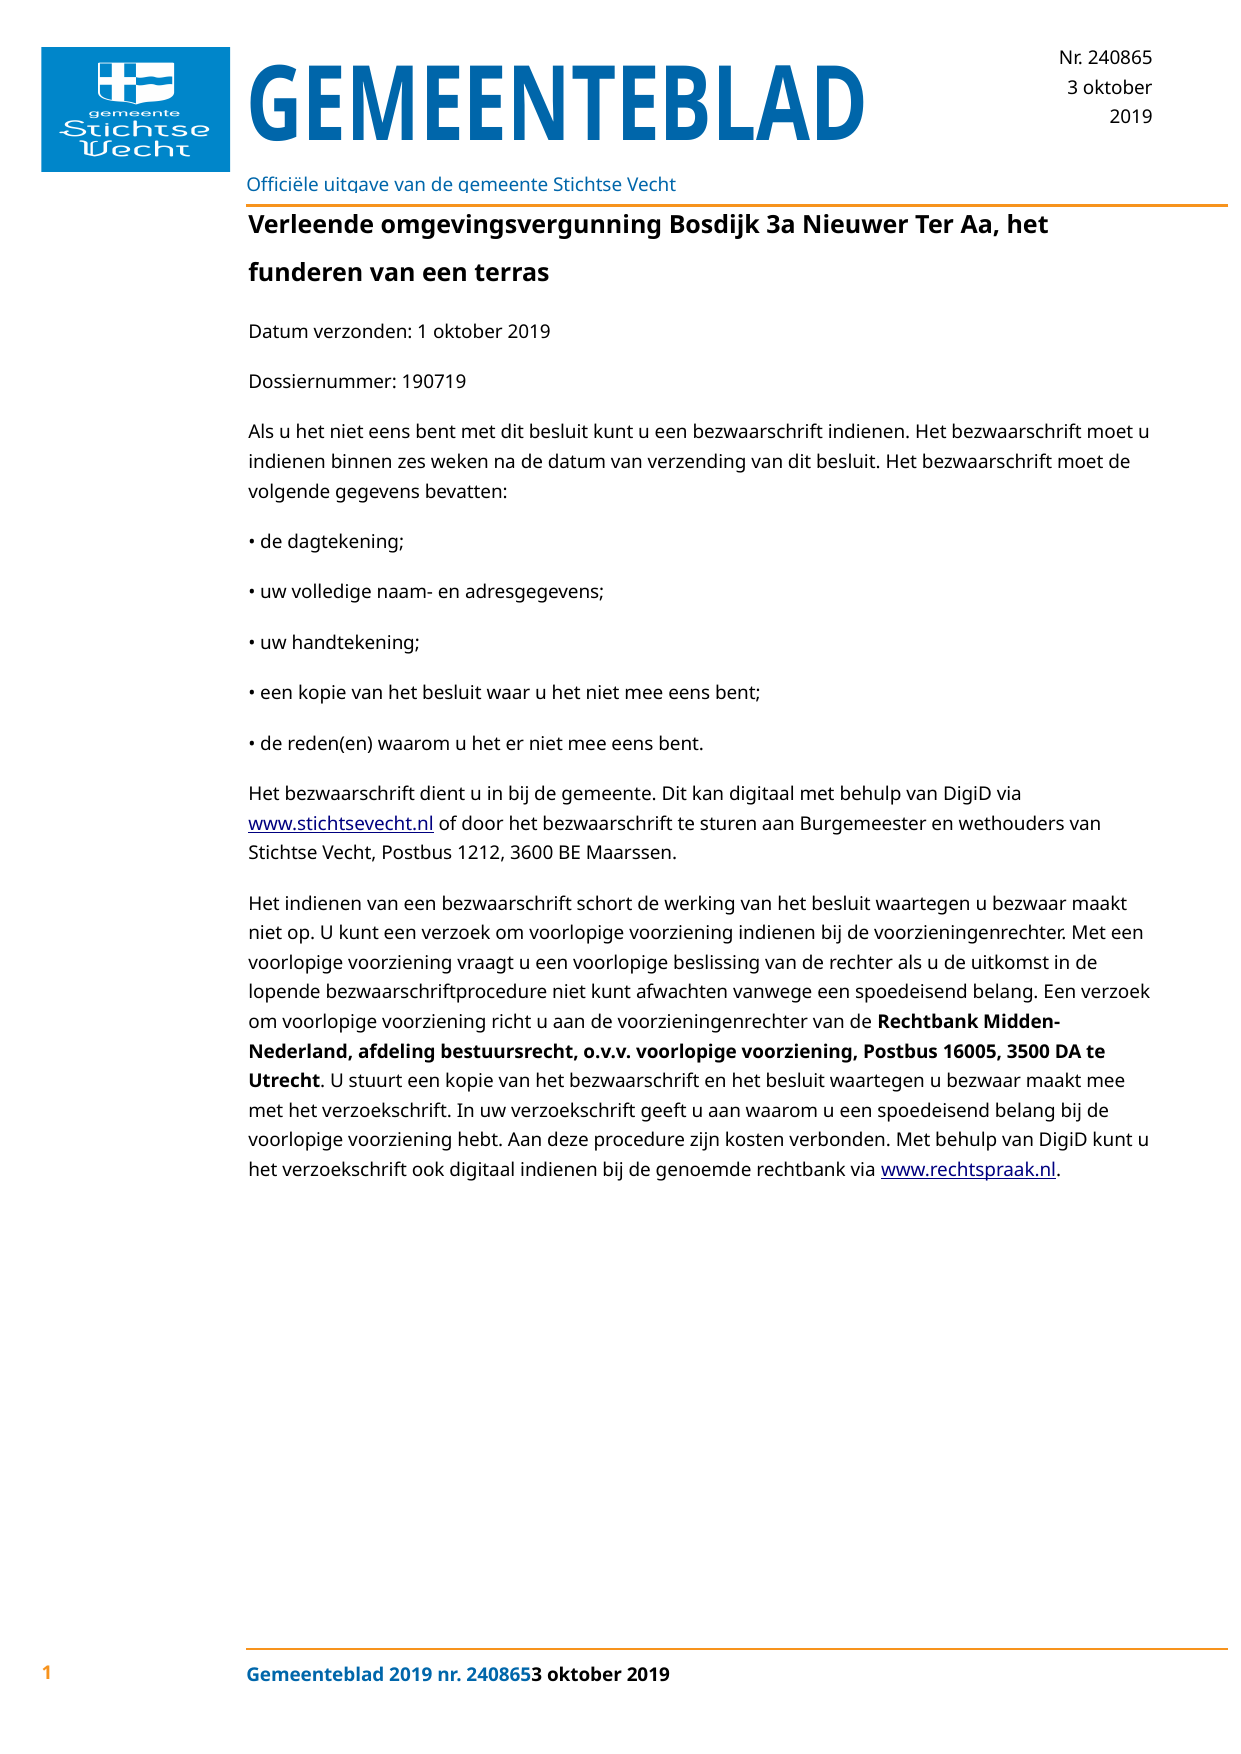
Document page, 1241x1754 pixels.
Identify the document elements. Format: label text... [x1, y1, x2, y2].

text Het bezwaarschrift dient u in bij de gemeente. Dit kan digitaal met behulp van DigiD via www.stichtsevecht.nl of door het bezwaarschrift te sturen aan Burgemeester en wethouders van Stichtse Vecht, Postbus 1212, 3600 BE Maarssen. [248, 780, 1152, 865]
text • de reden(en) waarom u het er niet mee eens bent. [248, 730, 1152, 756]
text Als u het niet eens bent met dit besluit kunt u een bezwaarschrift indienen. Het bezwaarschrift moet u indienen binnen zes weken na de datum van verzending van dit besluit. Het bezwaarschrift moet de volgende gegevens bevatten: [248, 419, 1152, 504]
text • uw handtekening; [248, 629, 1152, 655]
text Het indienen van een bezwaarschrift schort de werking van het besluit waartegen u bezwaar maakt niet op. U kunt een verzoek om voorlopige voorziening indienen bij de voorzieningenrechter. Met een voorlopige voorziening vraagt u een voorlopige beslissing van de rechter als u de uitkomst in de lopende bezwaarschriftprocedure niet kunt afwachten vanwege een spoedeisend belang. Een verzoek om voorlopige voorziening richt u aan de voorzieningenrechter van de Rechtbank Midden-Nederland, afdeling bestuursrecht, o.v.v. voorlopige voorziening, Postbus 16005, 3500 DA te Utrecht. U stuurt een kopie van het bezwaarschrift en het besluit waartegen u bezwaar maakt mee met het verzoekschrift. In uw verzoekschrift geeft u aan waarom u een spoedeisend belang bij de voorlopige voorziening hebt. Aan deze procedure zijn kosten verbonden. Met behulp van DigiD kunt u het verzoekschrift ook digitaal indienen bij de genoemde rechtbank via www.rechtspraak.nl. [248, 890, 1152, 1182]
picture [99, 63, 135, 101]
text Verleende omgevingsvergunning Bosdijk 3a Nieuwer Ter Aa, het funderen van een terras [248, 207, 1152, 288]
text Dossiernummer: 190719 [248, 368, 1152, 394]
text • uw volledige naam- en adresgegevens; [248, 579, 1152, 604]
picture [137, 63, 174, 103]
text • de dagtekening; [248, 528, 1152, 554]
text Datum verzonden: 1 oktober 2019 [248, 318, 1152, 344]
text • een kopie van het besluit waar u het niet mee eens bent; [248, 679, 1152, 705]
